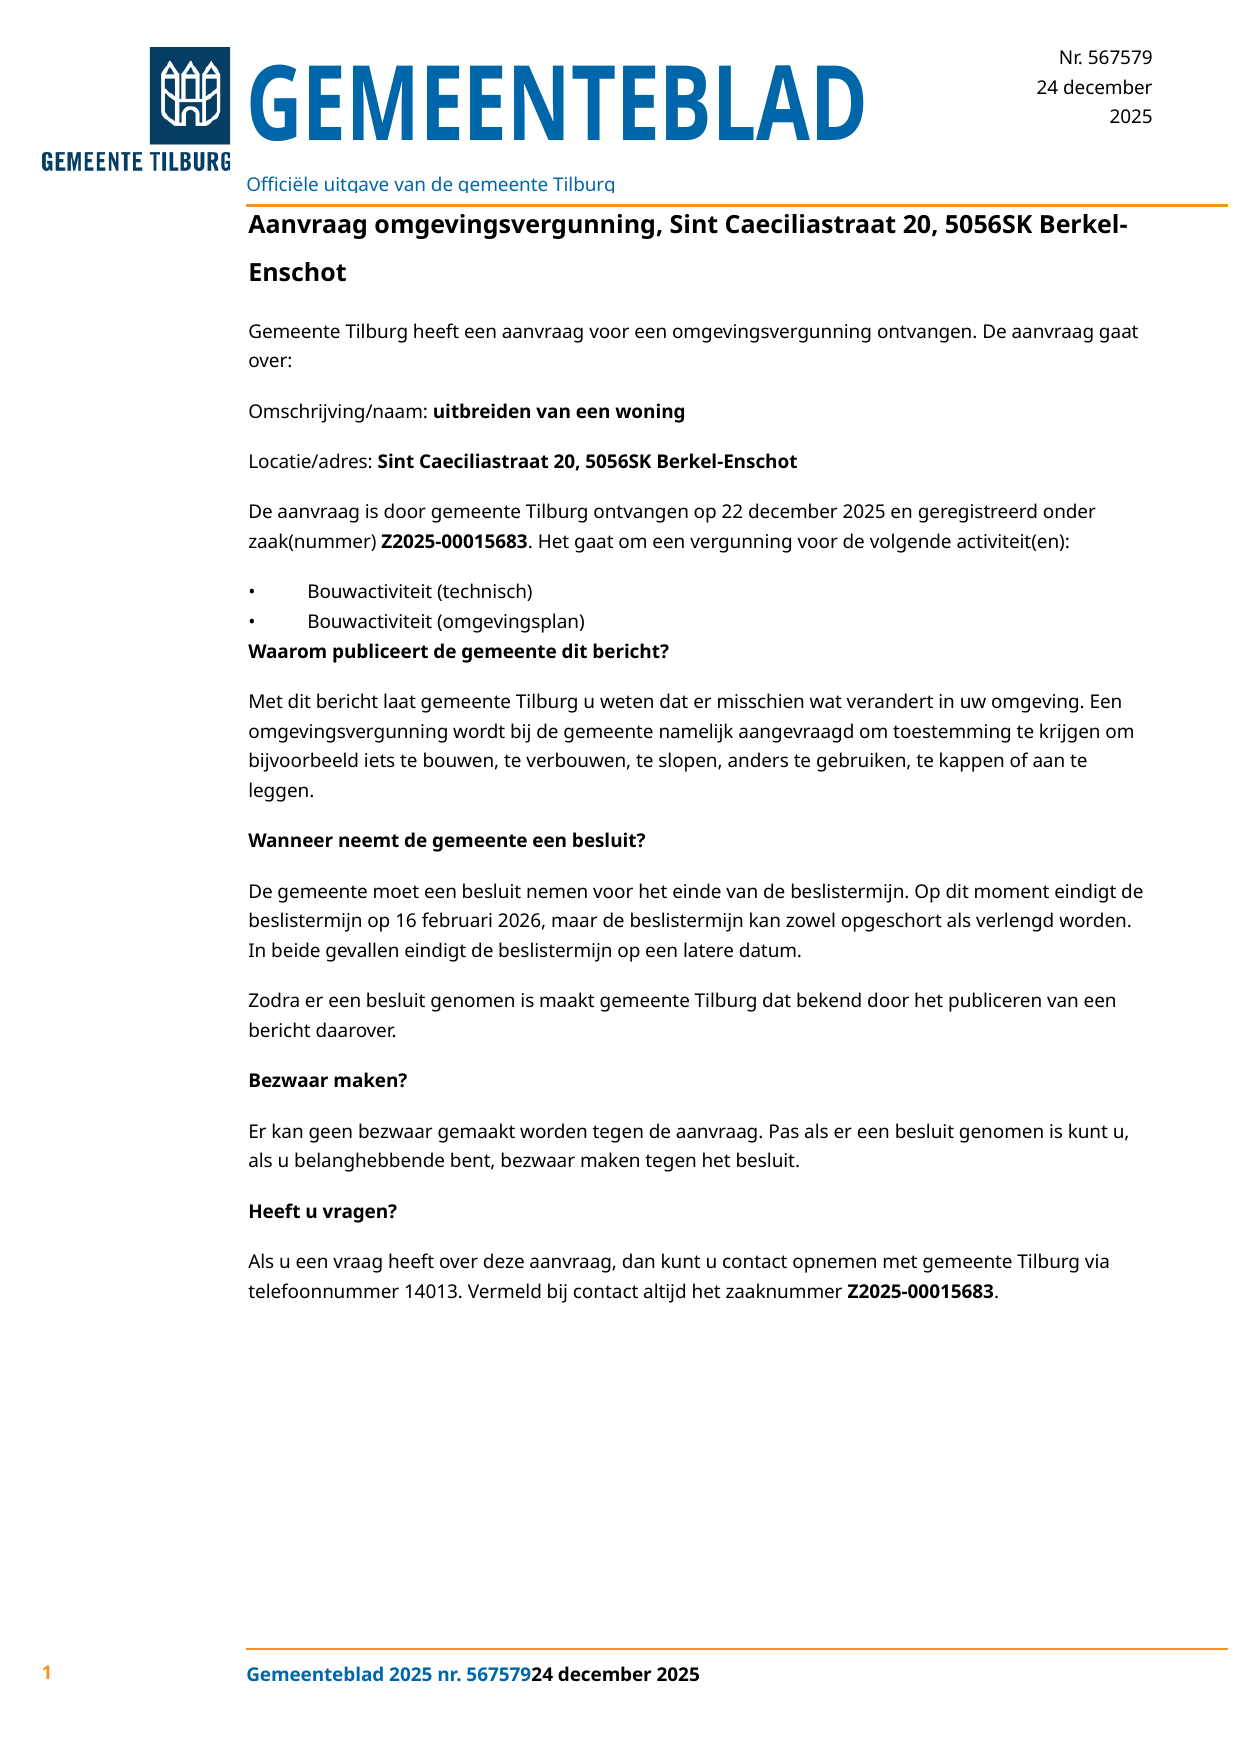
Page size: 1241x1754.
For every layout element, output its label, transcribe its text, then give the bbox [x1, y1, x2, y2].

text Zodra er een besluit genomen is maakt gemeente Tilburg dat bekend door het publiceren van een bericht daarover. [248, 987, 1152, 1043]
text Er kan geen bezwaar gemaakt worden tegen de aanvraag. Pas als er een besluit genomen is kunt u, als u belanghebbende bent, bezwaar maken tegen het besluit. [248, 1118, 1152, 1173]
text Als u een vraag heeft over deze aanvraag, dan kunt u contact opnemen met gemeente Tilburg via telefoonnummer 14013. Vermeld bij contact altijd het zaaknummer Z2025-00015683. [248, 1248, 1152, 1304]
text Bezwaar maken? [248, 1067, 1152, 1093]
picture [41, 47, 231, 172]
text Waarom publiceert de gemeente dit bericht? [248, 638, 1152, 664]
list Bouwactiviteit (omgevingsplan) [248, 608, 1152, 634]
text Aanvraag omgevingsvergunning, Sint Caeciliastraat 20, 5056SK Berkel-Enschot [248, 207, 1152, 288]
text Omschrijving/naam: uitbreiden van een woning [248, 398, 1152, 424]
text Gemeente Tilburg heeft een aanvraag voor een omgevingsvergunning ontvangen. De aanvraag gaat over: [248, 318, 1152, 373]
text De gemeente moet een besluit nemen voor het einde van de beslistermijn. Op dit moment eindigt de beslistermijn op 16 februari 2026, maar de beslistermijn kan zowel opgeschort als verlengd worden. In beide gevallen eindigt de beslistermijn op een latere datum. [248, 878, 1152, 963]
text Heeft u vragen? [248, 1198, 1152, 1224]
text Locatie/adres: Sint Caeciliastraat 20, 5056SK Berkel-Enschot [248, 448, 1152, 474]
list Bouwactiviteit (technisch) [248, 579, 1152, 604]
text De aanvraag is door gemeente Tilburg ontvangen op 22 december 2025 en geregistreerd onder zaak(nummer) Z2025-00015683. Het gaat om een vergunning voor de volgende activiteit(en): [248, 499, 1152, 554]
text Met dit bericht laat gemeente Tilburg u weten dat er misschien wat verandert in uw omgeving. Een omgevingsvergunning wordt bij de gemeente namelijk aangevraagd om toestemming te krijgen om bijvoorbeeld iets te bouwen, te verbouwen, te slopen, anders te gebruiken, te kappen of aan te leggen. [248, 688, 1152, 803]
text Wanneer neemt de gemeente een besluit? [248, 827, 1152, 853]
